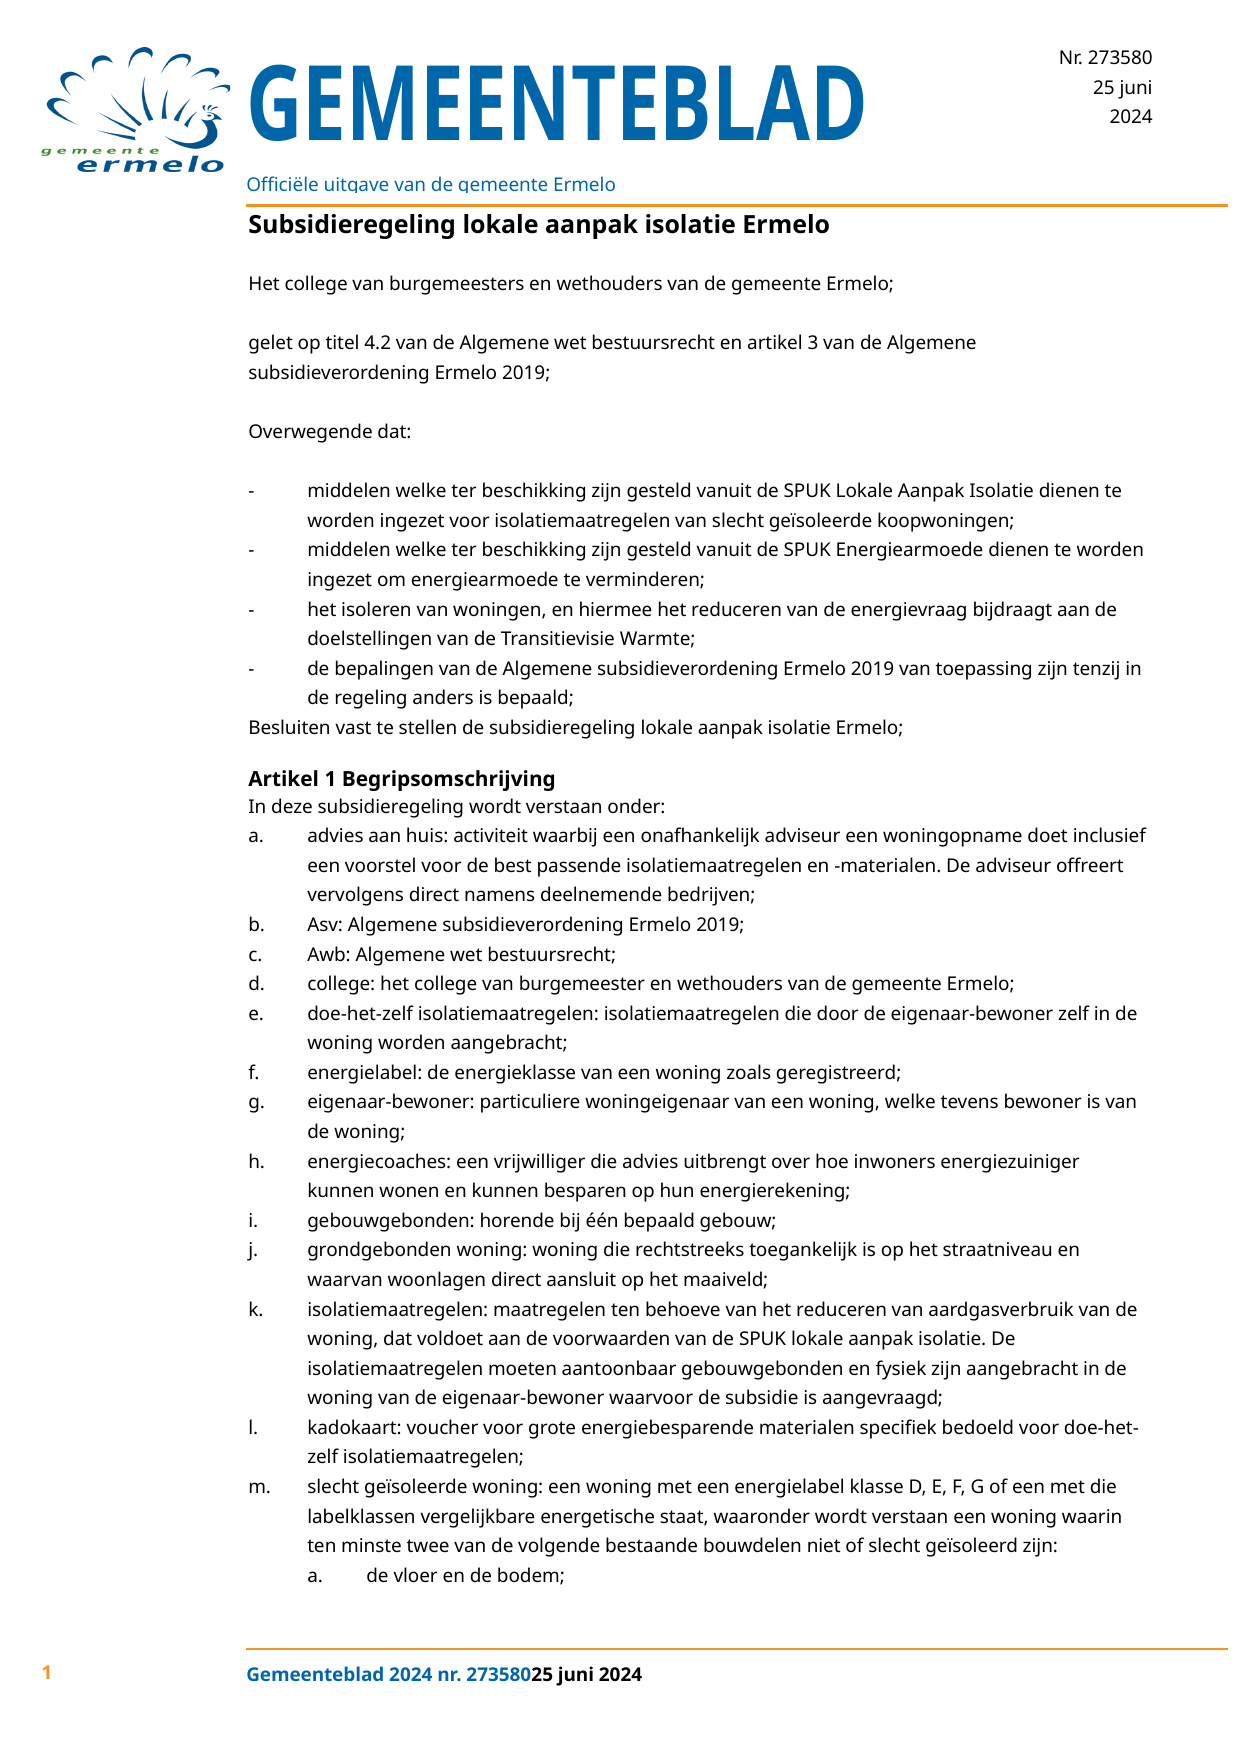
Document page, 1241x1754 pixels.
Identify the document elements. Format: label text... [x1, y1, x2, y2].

text Het college van burgemeesters en wethouders van de gemeente Ermelo; [248, 270, 1152, 296]
list Asv: Algemene subsidieverordening Ermelo 2019; [248, 911, 1152, 937]
list energiecoaches: een vrijwilliger die advies uitbrengt over hoe inwoners energiezuiniger kunnen wonen en kunnen besparen op hun energierekening; [248, 1148, 1152, 1203]
text Overwegende dat: [248, 418, 1152, 444]
list middelen welke ter beschikking zijn gesteld vanuit de SPUK Energiearmoede dienen te worden ingezet om energiearmoede te verminderen; [248, 537, 1152, 592]
list Awb: Algemene wet bestuursrecht; [248, 941, 1152, 967]
text In deze subsidieregeling wordt verstaan onder: [248, 793, 1152, 819]
text Subsidieregeling lokale aanpak isolatie Ermelo [248, 207, 1152, 241]
list energielabel: de energieklasse van een woning zoals geregistreerd; [248, 1059, 1152, 1085]
list kadokaart: voucher voor grote energiebesparende materialen specifiek bedoeld voor doe-het-zelf isolatiemaatregelen; [248, 1414, 1152, 1469]
list middelen welke ter beschikking zijn gesteld vanuit de SPUK Lokale Aanpak Isolatie dienen te worden ingezet voor isolatiemaatregelen van slecht geïsoleerde koopwoningen; [248, 477, 1152, 533]
text gelet op titel 4.2 van de Algemene wet bestuursrecht en artikel 3 van de Algemene subsidieverordening Ermelo 2019; [248, 329, 1152, 385]
list het isoleren van woningen, en hiermee het reduceren van de energievraag bijdraagt aan de doelstellingen van de Transitievisie Warmte; [248, 596, 1152, 651]
list gebouwgebonden: horende bij één bepaald gebouw; [248, 1207, 1152, 1233]
list isolatiemaatregelen: maatregelen ten behoeve van het reduceren van aardgasverbruik van de woning, dat voldoet aan de voorwaarden van de SPUK lokale aanpak isolatie. De isolatiemaatregelen moeten aantoonbaar gebouwgebonden en fysiek zijn aangebracht in de woning van de eigenaar-bewoner waarvoor de subsidie is aangevraagd; [248, 1296, 1152, 1410]
list doe-het-zelf isolatiemaatregelen: isolatiemaatregelen die door de eigenaar-bewoner zelf in de woning worden aangebracht; [248, 1000, 1152, 1055]
list college: het college van burgemeester en wethouders van de gemeente Ermelo; [248, 970, 1152, 996]
list grondgebonden woning: woning die rechtstreeks toegankelijk is op het straatniveau en waarvan woonlagen direct aansluit op het maaiveld; [248, 1237, 1152, 1292]
list eigenaar-bewoner: particuliere woningeigenaar van een woning, welke tevens bewoner is van de woning; [248, 1089, 1152, 1144]
picture [41, 47, 231, 172]
list advies aan huis: activiteit waarbij een onafhankelijk adviseur een woningopname doet inclusief een voorstel voor de best passende isolatiemaatregelen en -materialen. De adviseur offreert vervolgens direct namens deelnemende bedrijven; [248, 822, 1152, 907]
text Artikel 1 Begripsomschrijving [248, 764, 1152, 793]
text Besluiten vast te stellen de subsidieregeling lokale aanpak isolatie Ermelo; [248, 714, 1152, 740]
list slecht geïsoleerde woning: een woning met een energielabel klasse D, E, F, G of een met die labelklassen vergelijkbare energetische staat, waaronder wordt verstaan een woning waarin ten minste twee van de volgende bestaande bouwdelen niet of slecht geïsoleerd zijn: [248, 1473, 1152, 1558]
list de vloer en de bodem; [307, 1562, 1152, 1588]
list de bepalingen van de Algemene subsidieverordening Ermelo 2019 van toepassing zijn tenzij in de regeling anders is bepaald; [248, 655, 1152, 710]
